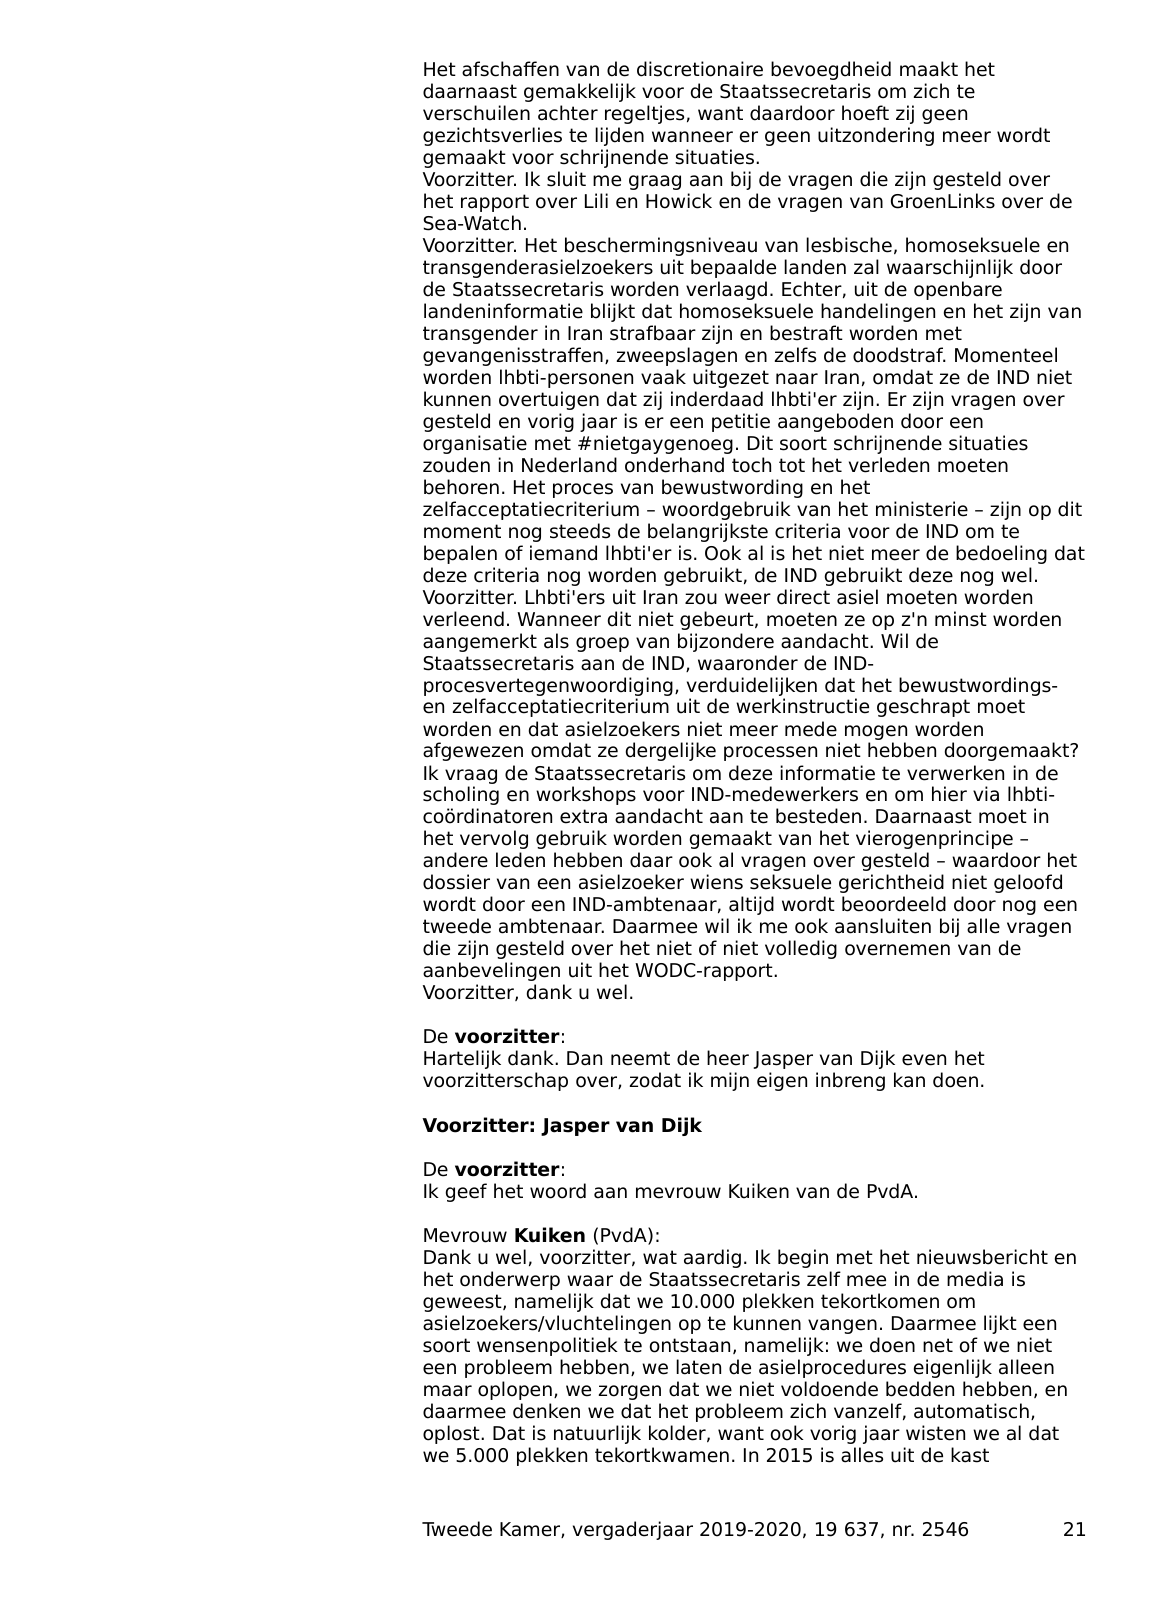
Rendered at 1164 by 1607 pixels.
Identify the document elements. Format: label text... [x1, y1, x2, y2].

text De voorzitter: [422, 1159, 1087, 1181]
text Voorzitter. Ik sluit me graag aan bij de vragen die zijn gesteld over het rapport over Lili en Howick en de vragen van GroenLinks over de Sea-Watch. [422, 169, 1087, 235]
text Dank u wel, voorzitter, wat aardig. Ik begin met het nieuwsbericht en het onderwerp waar de Staatssecretaris zelf mee in de media is geweest, namelijk dat we 10.000 plekken tekortkomen om asielzoekers/vluchtelingen op te kunnen vangen. Daarmee lijkt een soort wensenpolitiek te ontstaan, namelijk: we doen net of we niet een probleem hebben, we laten de asielprocedures eigenlijk alleen maar oplopen, we zorgen dat we niet voldoende bedden hebben, en daarmee denken we dat het probleem zich vanzelf, automatisch, oplost. Dat is natuurlijk kolder, want ook vorig jaar wisten we al dat we 5.000 plekken tekortkwamen. In 2015 is alles uit de kast [422, 1247, 1087, 1467]
text De voorzitter: [422, 1026, 1087, 1048]
text Voorzitter, dank u wel. [422, 982, 1087, 1004]
text Het afschaffen van de discretionaire bevoegdheid maakt het daarnaast gemakkelijk voor de Staatssecretaris om zich te verschuilen achter regeltjes, want daardoor hoeft zij geen gezichtsverlies te lijden wanneer er geen uitzondering meer wordt gemaakt voor schrijnende situaties. [422, 59, 1087, 169]
text Voorzitter. Het beschermingsniveau van lesbische, homoseksuele en transgenderasielzoekers uit bepaalde landen zal waarschijnlijk door de Staatssecretaris worden verlaagd. Echter, uit de openbare landeninformatie blijkt dat homoseksuele handelingen en het zijn van transgender in Iran strafbaar zijn en bestraft worden met gevangenisstraffen, zweepslagen en zelfs de doodstraf. Momenteel worden lhbti-personen vaak uitgezet naar Iran, omdat ze de IND niet kunnen overtuigen dat zij inderdaad lhbti'er zijn. Er zijn vragen over gesteld en vorig jaar is er een petitie aangeboden door een organisatie met #nietgaygenoeg. Dit soort schrijnende situaties zouden in Nederland onderhand toch tot het verleden moeten behoren. Het proces van bewustwording en het zelfacceptatiecriterium – woordgebruik van het ministerie – zijn op dit moment nog steeds de belangrijkste criteria voor de IND om te bepalen of iemand lhbti'er is. Ook al is het niet meer de bedoeling dat deze criteria nog worden gebruikt, de IND gebruikt deze nog wel. [422, 235, 1087, 587]
text Voorzitter. Lhbti'ers uit Iran zou weer direct asiel moeten worden verleend. Wanneer dit niet gebeurt, moeten ze op z'n minst worden aangemerkt als groep van bijzondere aandacht. Wil de Staatssecretaris aan de IND, waaronder de IND-procesvertegenwoordiging, verduidelijken dat het bewustwordings- en zelfacceptatiecriterium uit de werkinstructie geschrapt moet worden en dat asielzoekers niet meer mede mogen worden afgewezen omdat ze dergelijke processen niet hebben doorgemaakt? Ik vraag de Staatssecretaris om deze informatie te verwerken in de scholing en workshops voor IND-medewerkers en om hier via lhbti-coördinatoren extra aandacht aan te besteden. Daarnaast moet in het vervolg gebruik worden gemaakt van het vierogenprincipe – andere leden hebben daar ook al vragen over gesteld – waardoor het dossier van een asielzoeker wiens seksuele gerichtheid niet geloofd wordt door een IND-ambtenaar, altijd wordt beoordeeld door nog een tweede ambtenaar. Daarmee wil ik me ook aansluiten bij alle vragen die zijn gesteld over het niet of niet volledig overnemen van de aanbevelingen uit het WODC-rapport. [422, 587, 1087, 982]
text Hartelijk dank. Dan neemt de heer Jasper van Dijk even het voorzitterschap over, zodat ik mijn eigen inbreng kan doen. [422, 1048, 1087, 1092]
text Ik geef het woord aan mevrouw Kuiken van de PvdA. [422, 1181, 1087, 1203]
subtitle Voorzitter: Jasper van Dijk [422, 1114, 1087, 1136]
text Mevrouw Kuiken (PvdA): [422, 1225, 1087, 1247]
